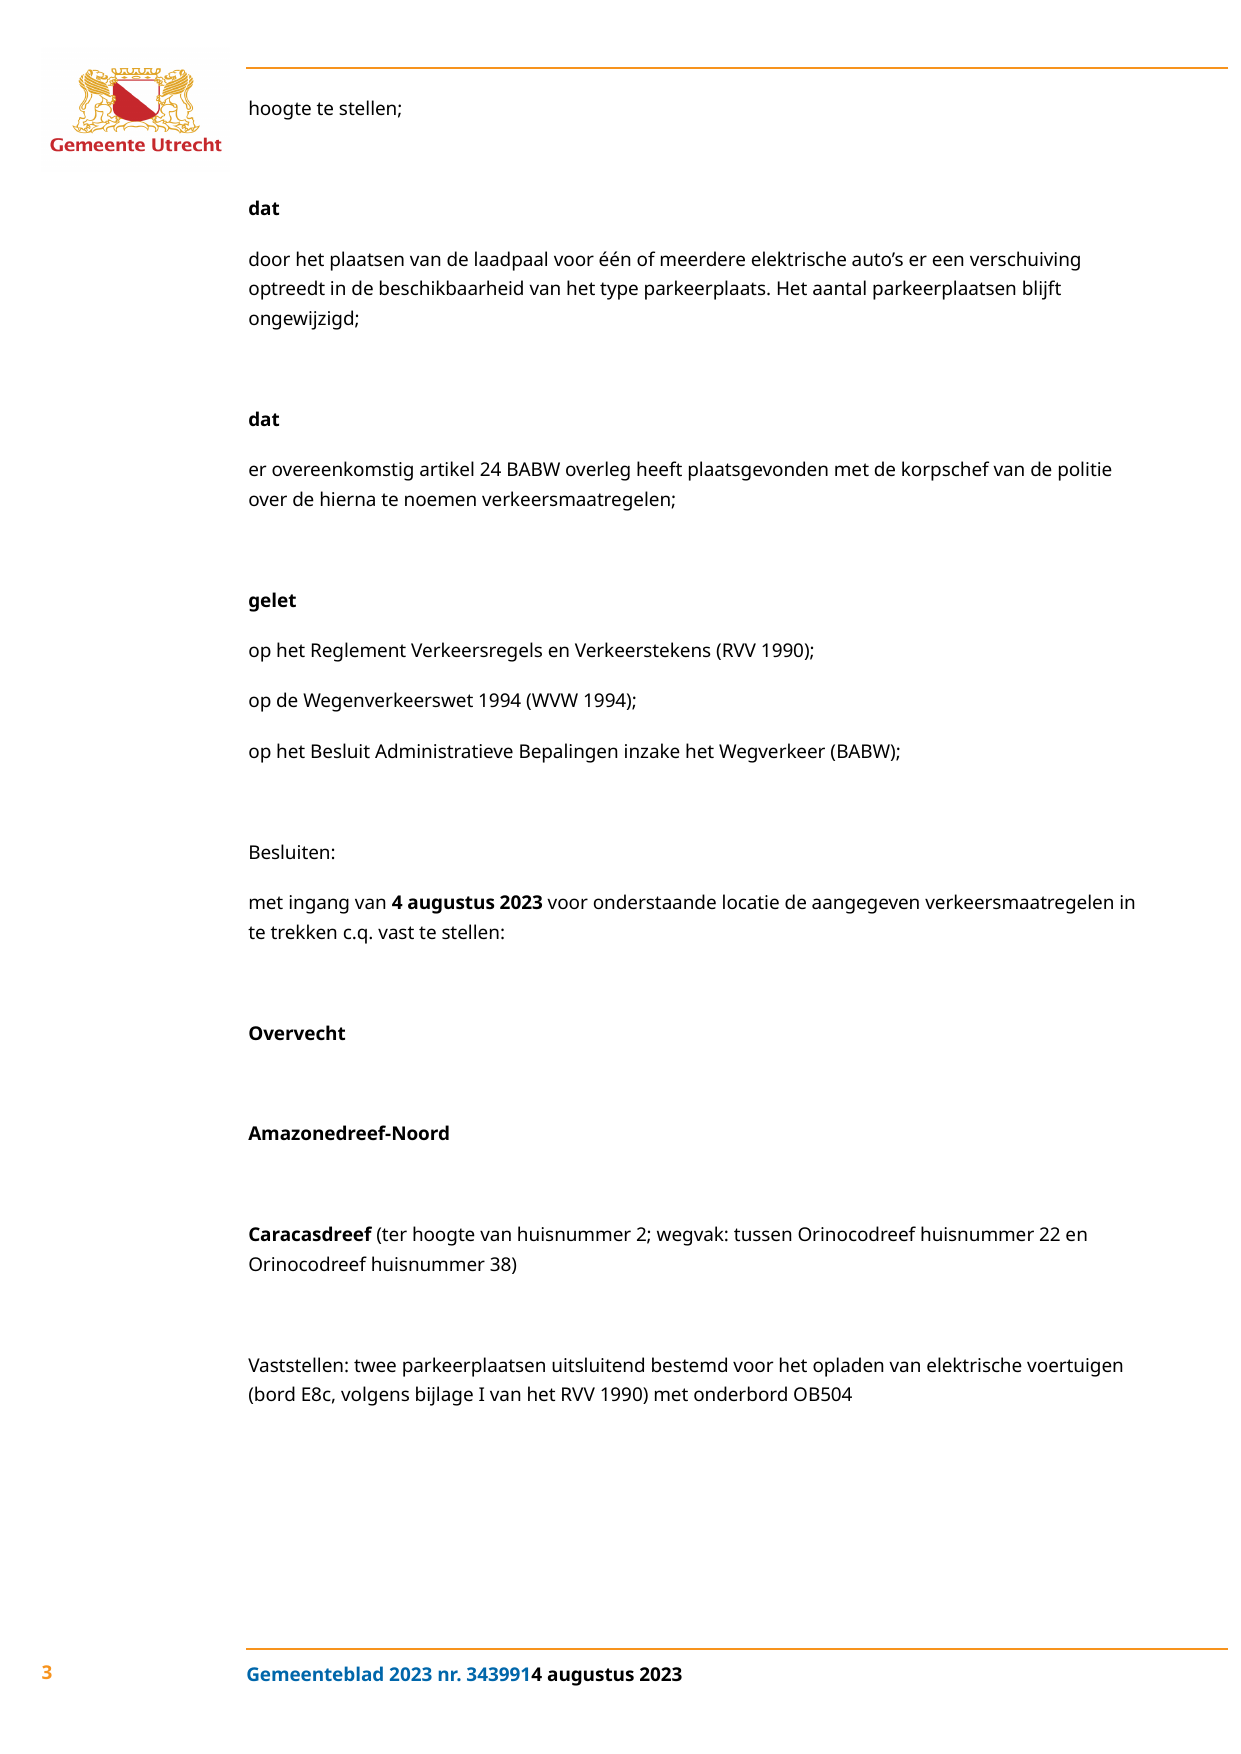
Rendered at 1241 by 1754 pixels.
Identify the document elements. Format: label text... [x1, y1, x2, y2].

text Vaststellen: twee parkeerplaatsen uitsluitend bestemd voor het opladen van elektrische voertuigen (bord E8c, volgens bijlage I van het RVV 1990) met onderbord OB504 [248, 1352, 1152, 1407]
text op het Besluit Administratieve Bepalingen inzake het Wegverkeer (BABW); [248, 738, 1152, 764]
text met ingang van 4 augustus 2023 voor onderstaande locatie de aangegeven verkeersmaatregelen in te trekken c.q. vast te stellen: [248, 889, 1152, 945]
text op de Wegenverkeerswet 1994 (WVW 1994); [248, 688, 1152, 713]
text Overvecht [248, 1020, 1152, 1046]
picture [41, 47, 231, 172]
text dat [248, 406, 1152, 432]
text hoogte te stellen; [248, 95, 1152, 121]
text Amazonedreef-Noord [248, 1121, 1152, 1146]
text Besluiten: [248, 839, 1152, 865]
text door het plaatsen van de laadpaal voor één of meerdere elektrische auto’s er een verschuiving optreedt in de beschikbaarheid van het type parkeerplaats. Het aantal parkeerplaatsen blijft ongewijzigd; [248, 246, 1152, 331]
text dat [248, 196, 1152, 221]
text Caracasdreef (ter hoogte van huisnummer 2; wegvak: tussen Orinocodreef huisnummer 22 en Orinocodreef huisnummer 38) [248, 1221, 1152, 1277]
text gelet [248, 587, 1152, 613]
text op het Reglement Verkeersregels en Verkeerstekens (RVV 1990); [248, 637, 1152, 663]
text er overeenkomstig artikel 24 BABW overleg heeft plaatsgevonden met de korpschef van de politie over de hierna te noemen verkeersmaatregelen; [248, 456, 1152, 512]
